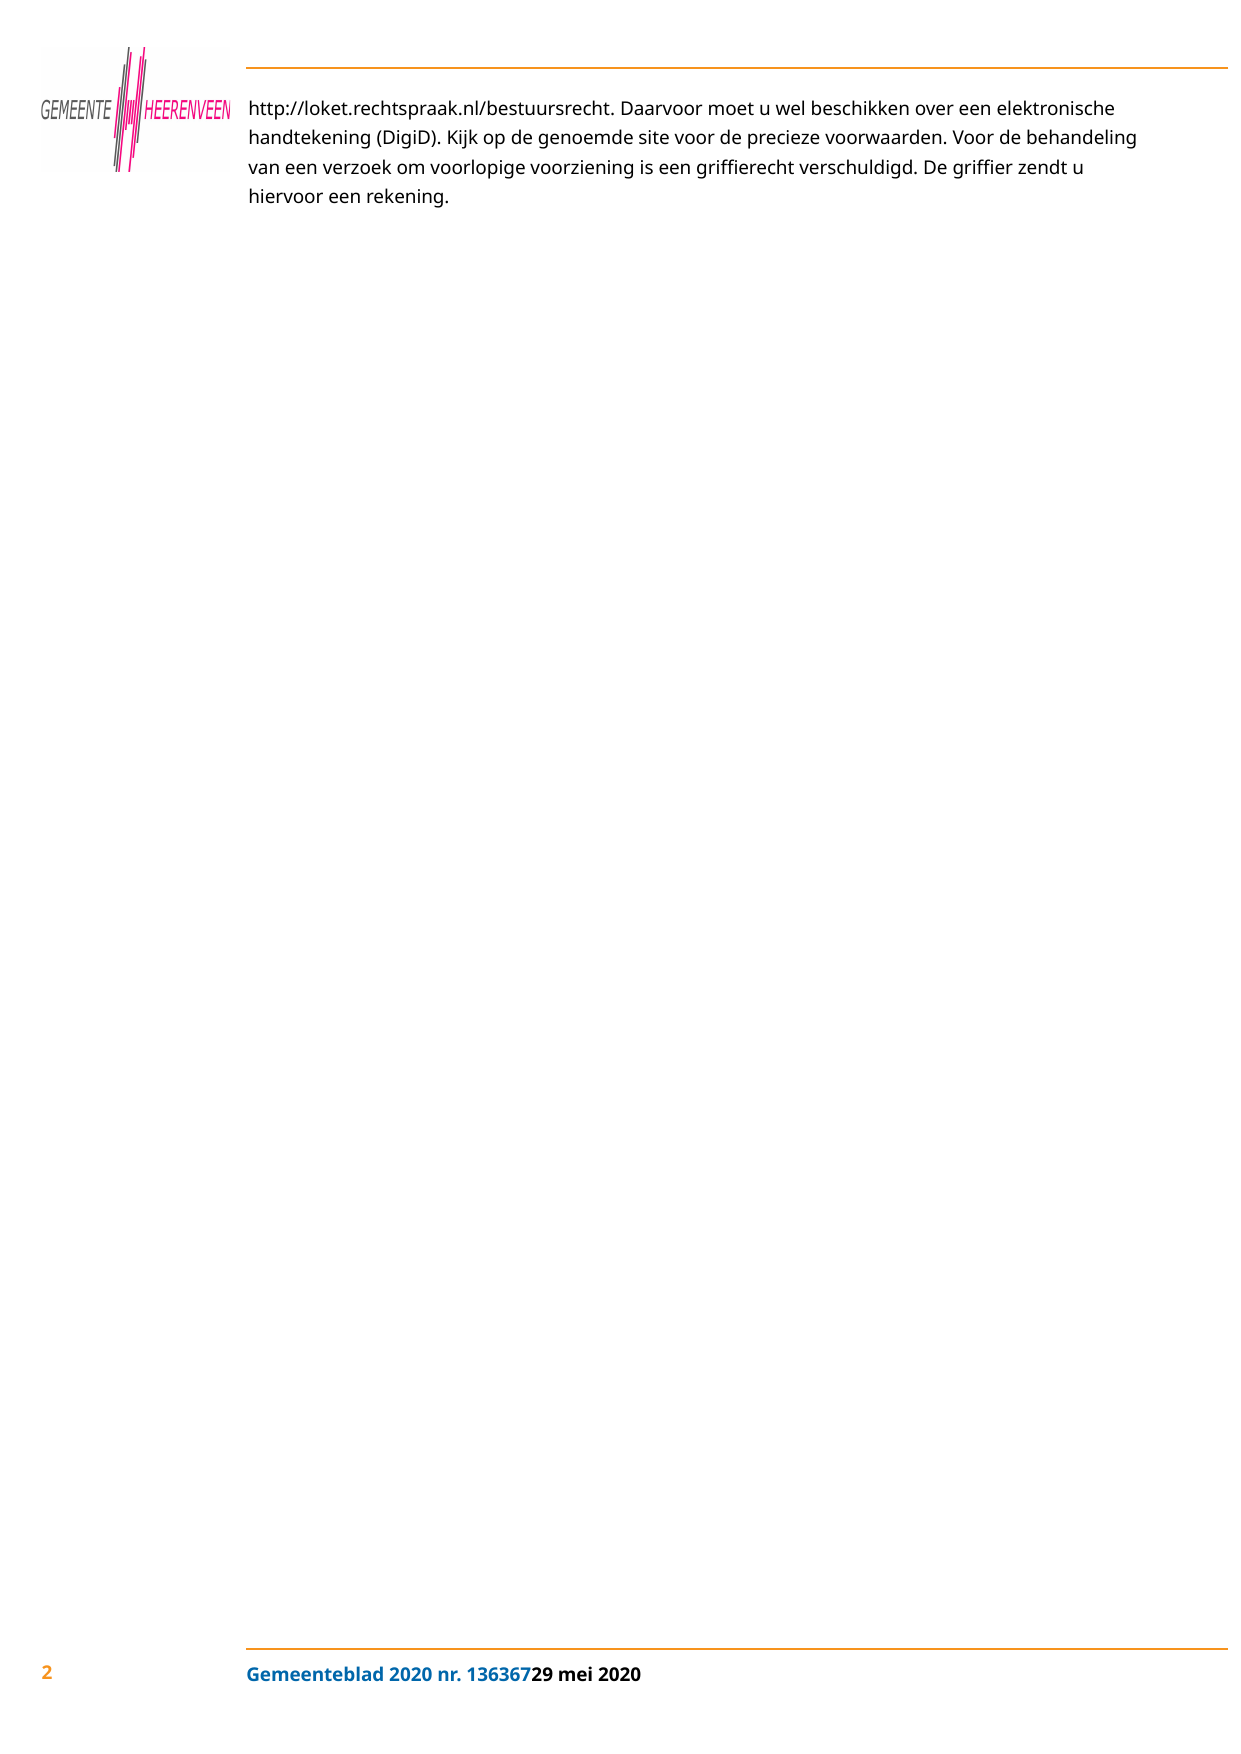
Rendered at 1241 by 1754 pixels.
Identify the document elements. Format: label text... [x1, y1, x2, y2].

text http://loket.rechtspraak.nl/bestuursrecht. Daarvoor moet u wel beschikken over een elektronische handtekening (DigiD). Kijk op de genoemde site voor de precieze voorwaarden. Voor de behandeling van een verzoek om voorlopige voorziening is een griffierecht verschuldigd. De griffier zendt u hiervoor een rekening. [248, 95, 1152, 209]
picture [41, 47, 231, 172]
